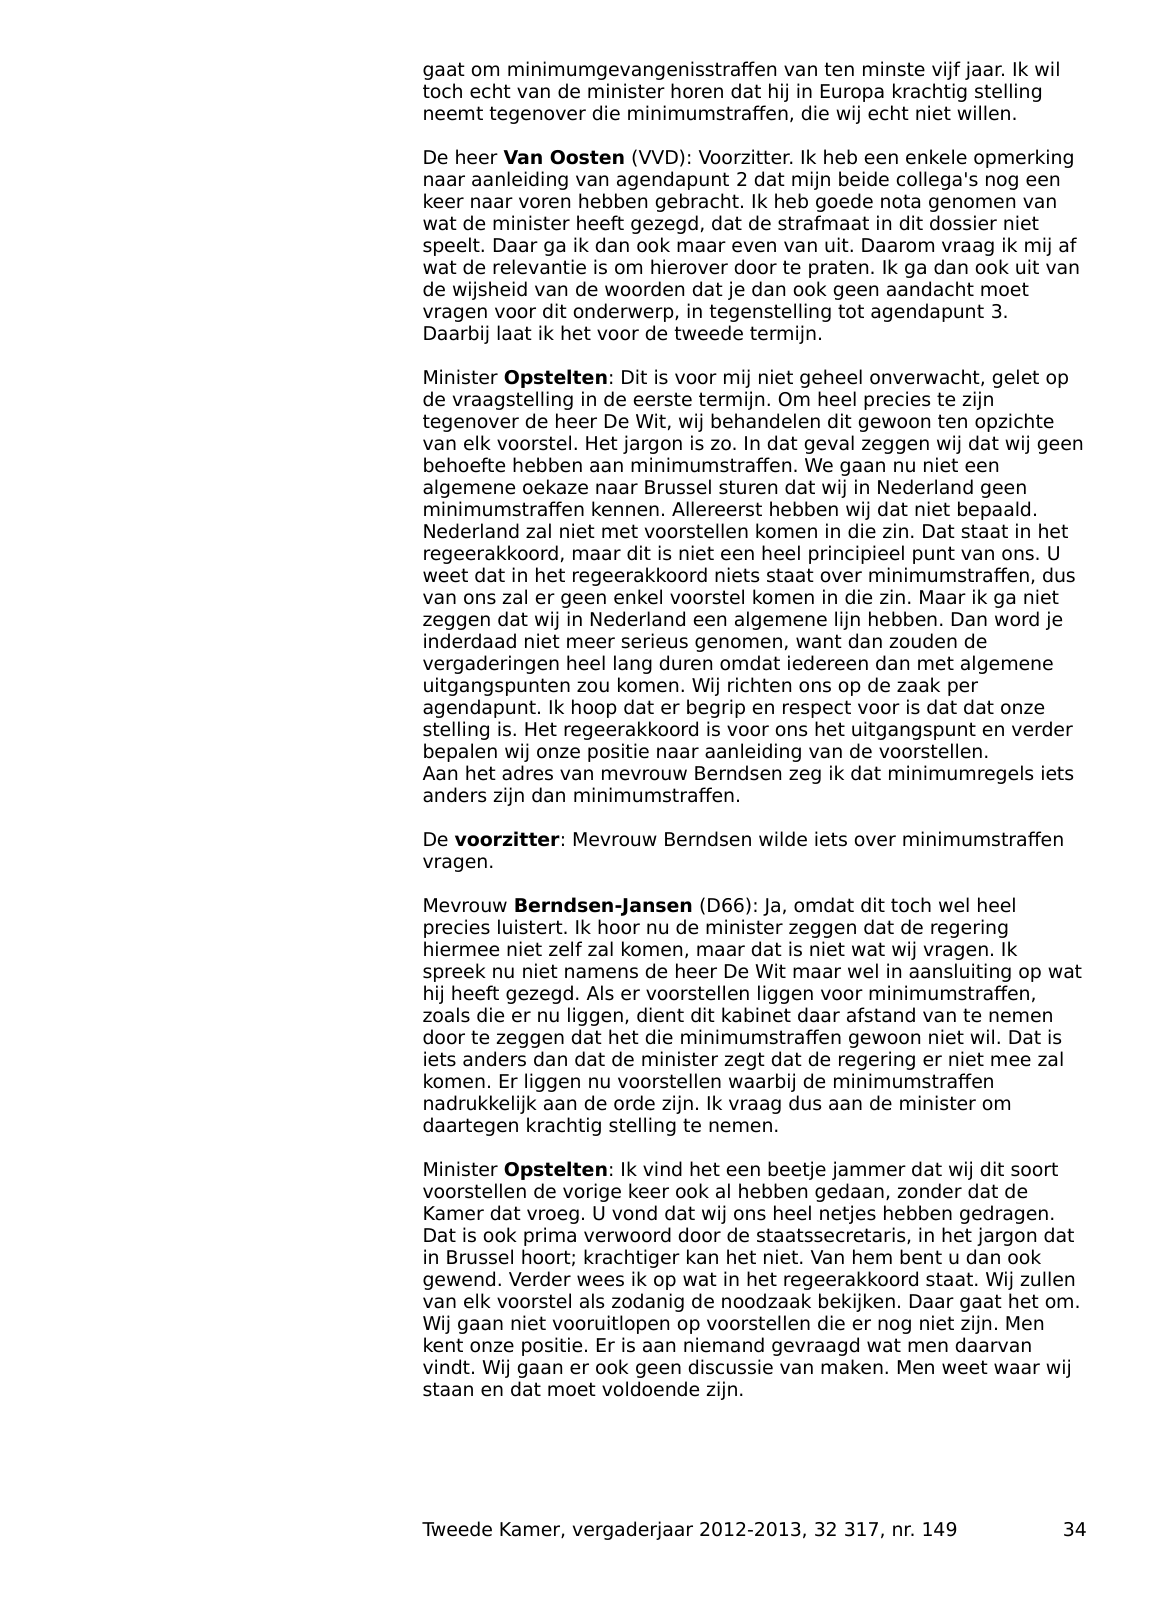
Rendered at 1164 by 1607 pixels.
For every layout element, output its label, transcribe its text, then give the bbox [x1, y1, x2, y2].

text De voorzitter: Mevrouw Berndsen wilde iets over minimumstraffen vragen. [422, 829, 1087, 873]
text Mevrouw Berndsen-Jansen (D66): Ja, omdat dit toch wel heel precies luistert. Ik hoor nu de minister zeggen dat de regering hiermee niet zelf zal komen, maar dat is niet wat wij vragen. Ik spreek nu niet namens de heer De Wit maar wel in aansluiting op wat hij heeft gezegd. Als er voorstellen liggen voor minimumstraffen, zoals die er nu liggen, dient dit kabinet daar afstand van te nemen door te zeggen dat het die minimumstraffen gewoon niet wil. Dat is iets anders dan dat de minister zegt dat de regering er niet mee zal komen. Er liggen nu voorstellen waarbij de minimumstraffen nadrukkelijk aan de orde zijn. Ik vraag dus aan de minister om daartegen krachtig stelling te nemen. [422, 895, 1087, 1137]
text Minister Opstelten: Dit is voor mij niet geheel onverwacht, gelet op de vraagstelling in de eerste termijn. Om heel precies te zijn tegenover de heer De Wit, wij behandelen dit gewoon ten opzichte van elk voorstel. Het jargon is zo. In dat geval zeggen wij dat wij geen behoefte hebben aan minimumstraffen. We gaan nu niet een algemene oekaze naar Brussel sturen dat wij in Nederland geen minimumstraffen kennen. Allereerst hebben wij dat niet bepaald. Nederland zal niet met voorstellen komen in die zin. Dat staat in het regeerakkoord, maar dit is niet een heel principieel punt van ons. U weet dat in het regeerakkoord niets staat over minimumstraffen, dus van ons zal er geen enkel voorstel komen in die zin. Maar ik ga niet zeggen dat wij in Nederland een algemene lijn hebben. Dan word je inderdaad niet meer serieus genomen, want dan zouden de vergaderingen heel lang duren omdat iedereen dan met algemene uitgangspunten zou komen. Wij richten ons op de zaak per agendapunt. Ik hoop dat er begrip en respect voor is dat dat onze stelling is. Het regeerakkoord is voor ons het uitgangspunt en verder bepalen wij onze positie naar aanleiding van de voorstellen. [422, 367, 1087, 763]
text Daarbij laat ik het voor de tweede termijn. [422, 323, 1087, 345]
text gaat om minimumgevangenisstraffen van ten minste vijf jaar. Ik wil toch echt van de minister horen dat hij in Europa krachtig stelling neemt tegenover die minimumstraffen, die wij echt niet willen. [422, 59, 1087, 125]
text Aan het adres van mevrouw Berndsen zeg ik dat minimumregels iets anders zijn dan minimumstraffen. [422, 763, 1087, 807]
text Minister Opstelten: Ik vind het een beetje jammer dat wij dit soort voorstellen de vorige keer ook al hebben gedaan, zonder dat de Kamer dat vroeg. U vond dat wij ons heel netjes hebben gedragen. Dat is ook prima verwoord door de staatssecretaris, in het jargon dat in Brussel hoort; krachtiger kan het niet. Van hem bent u dan ook gewend. Verder wees ik op wat in het regeerakkoord staat. Wij zullen van elk voorstel als zodanig de noodzaak bekijken. Daar gaat het om. Wij gaan niet vooruitlopen op voorstellen die er nog niet zijn. Men kent onze positie. Er is aan niemand gevraagd wat men daarvan vindt. Wij gaan er ook geen discussie van maken. Men weet waar wij staan en dat moet voldoende zijn. [422, 1159, 1087, 1401]
text De heer Van Oosten (VVD): Voorzitter. Ik heb een enkele opmerking naar aanleiding van agendapunt 2 dat mijn beide collega's nog een keer naar voren hebben gebracht. Ik heb goede nota genomen van wat de minister heeft gezegd, dat de strafmaat in dit dossier niet speelt. Daar ga ik dan ook maar even van uit. Daarom vraag ik mij af wat de relevantie is om hierover door te praten. Ik ga dan ook uit van de wijsheid van de woorden dat je dan ook geen aandacht moet vragen voor dit onderwerp, in tegenstelling tot agendapunt 3. [422, 147, 1087, 323]
